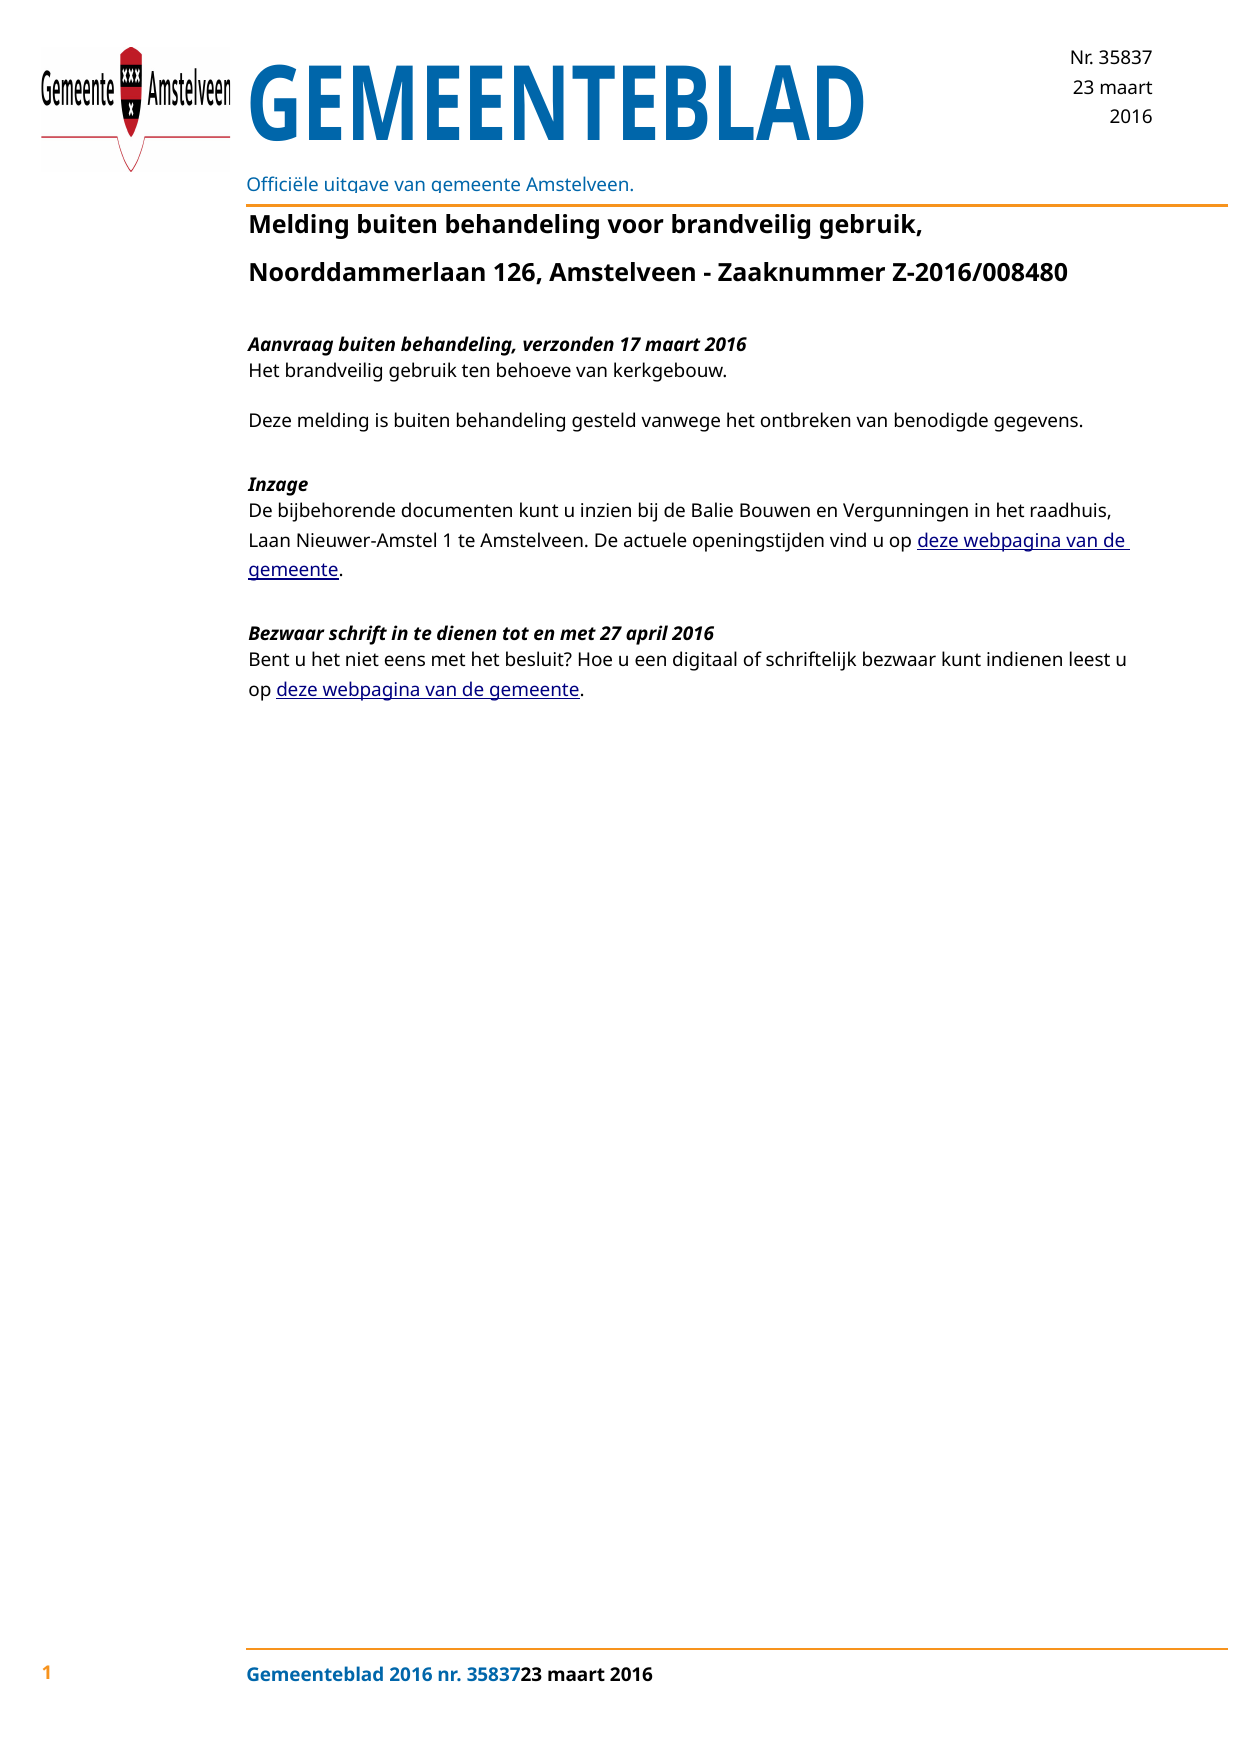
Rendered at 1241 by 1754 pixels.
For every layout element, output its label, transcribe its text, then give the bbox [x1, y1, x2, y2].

picture [41, 47, 231, 172]
text Deze melding is buiten behandeling gesteld vanwege het ontbreken van benodigde gegevens. [248, 408, 1152, 433]
text Melding buiten behandeling voor brandveilig gebruik, Noorddammerlaan 126, Amstelveen - Zaaknummer Z-2016/008480 [248, 207, 1152, 288]
text Bent u het niet eens met het besluit? Hoe u een digitaal of schriftelijk bezwaar kunt indienen leest u op deze webpagina van de gemeente. [248, 646, 1152, 701]
text Het brandveilig gebruik ten behoeve van kerkgebouw. [248, 357, 1152, 383]
text Inzage [248, 472, 1152, 497]
text De bijbehorende documenten kunt u inzien bij de Balie Bouwen en Vergunningen in het raadhuis, Laan Nieuwer-Amstel 1 te Amstelveen. De actuele openingstijden vind u op deze webpagina van de gemeente. [248, 497, 1152, 582]
text Bezwaar schrift in te dienen tot en met 27 april 2016 [248, 620, 1152, 646]
text Aanvraag buiten behandeling, verzonden 17 maart 2016 [248, 331, 1152, 357]
